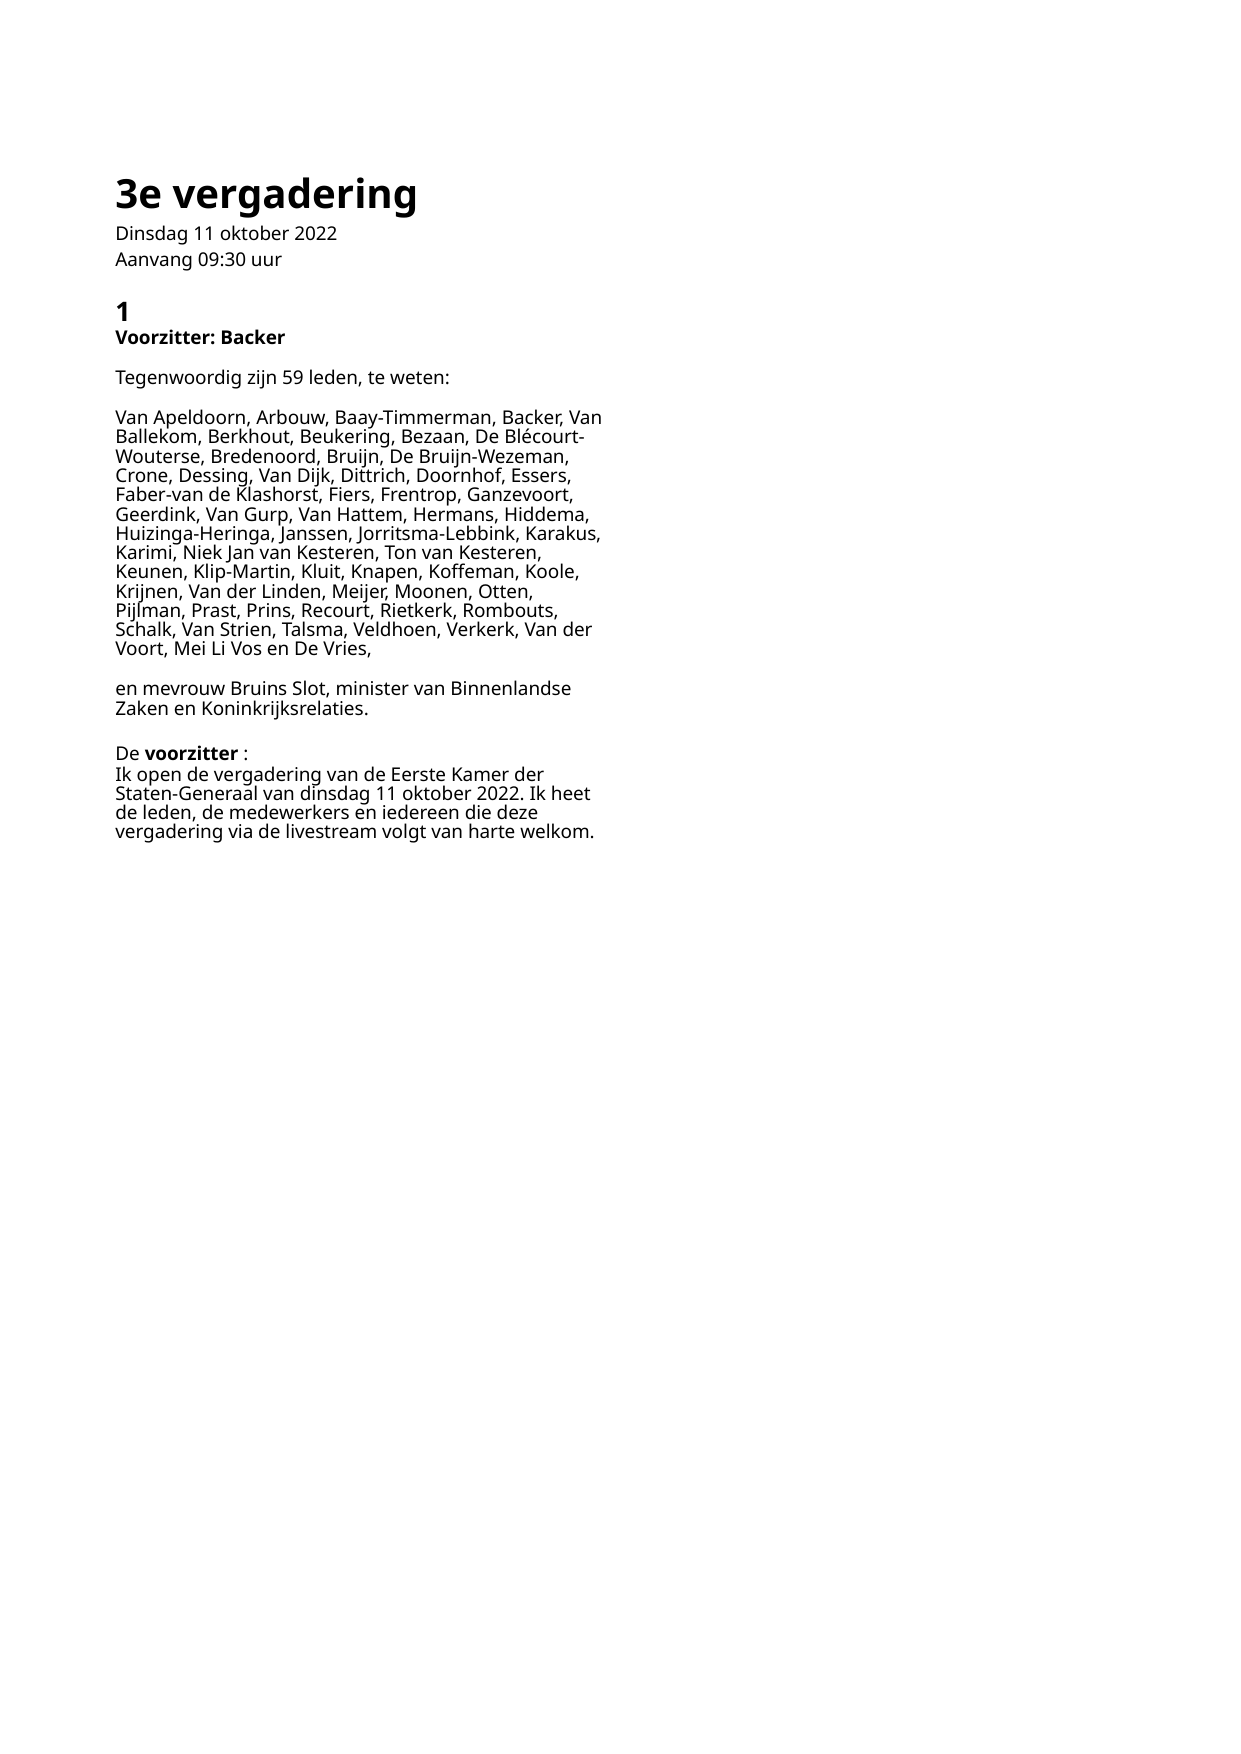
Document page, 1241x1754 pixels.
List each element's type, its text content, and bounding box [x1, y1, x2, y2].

text Ik open de vergadering van de Eerste Kamer der Staten-Generaal van dinsdag 11 oktober 2022. Ik heet de leden, de medewerkers en iedereen die deze vergadering via de livestream volgt van harte welkom. [115, 766, 605, 843]
text en mevrouw Bruins Slot, minister van Binnenlandse Zaken en Koninkrijksrelaties. [115, 680, 605, 719]
text Voorzitter: Backer [115, 329, 605, 348]
text Aanvang 09:30 uur [115, 246, 605, 272]
text Tegenwoordig zijn 59 leden, te weten: [115, 369, 605, 388]
text Van Apeldoorn, Arbouw, Baay-Timmerman, Backer, Van Ballekom, Berkhout, Beukering, Bezaan, De Blécourt-Wouterse, Bredenoord, Bruijn, De Bruijn-Wezeman, Crone, Dessing, Van Dijk, Dittrich, Doornhof, Essers, Faber-van de Klashorst, Fiers, Frentrop, Ganzevoort, Geerdink, Van Gurp, Van Hattem, Hermans, Hiddema, Huizinga-Heringa, Janssen, Jorritsma-Lebbink, Karakus, Karimi, Niek Jan van Kesteren, Ton van Kesteren, Keunen, Klip-Martin, Kluit, Knapen, Koffeman, Koole, Krijnen, Van der Linden, Meijer, Moonen, Otten, Pijlman, Prast, Prins, Recourt, Rietkerk, Rombouts, Schalk, Van Strien, Talsma, Veldhoen, Verkerk, Van der Voort, Mei Li Vos en De Vries, [115, 409, 605, 660]
text 1 [115, 292, 605, 329]
text De voorzitter : [115, 740, 605, 766]
text Dinsdag 11 oktober 2022 [115, 220, 605, 246]
text 3e vergadering [115, 165, 605, 220]
